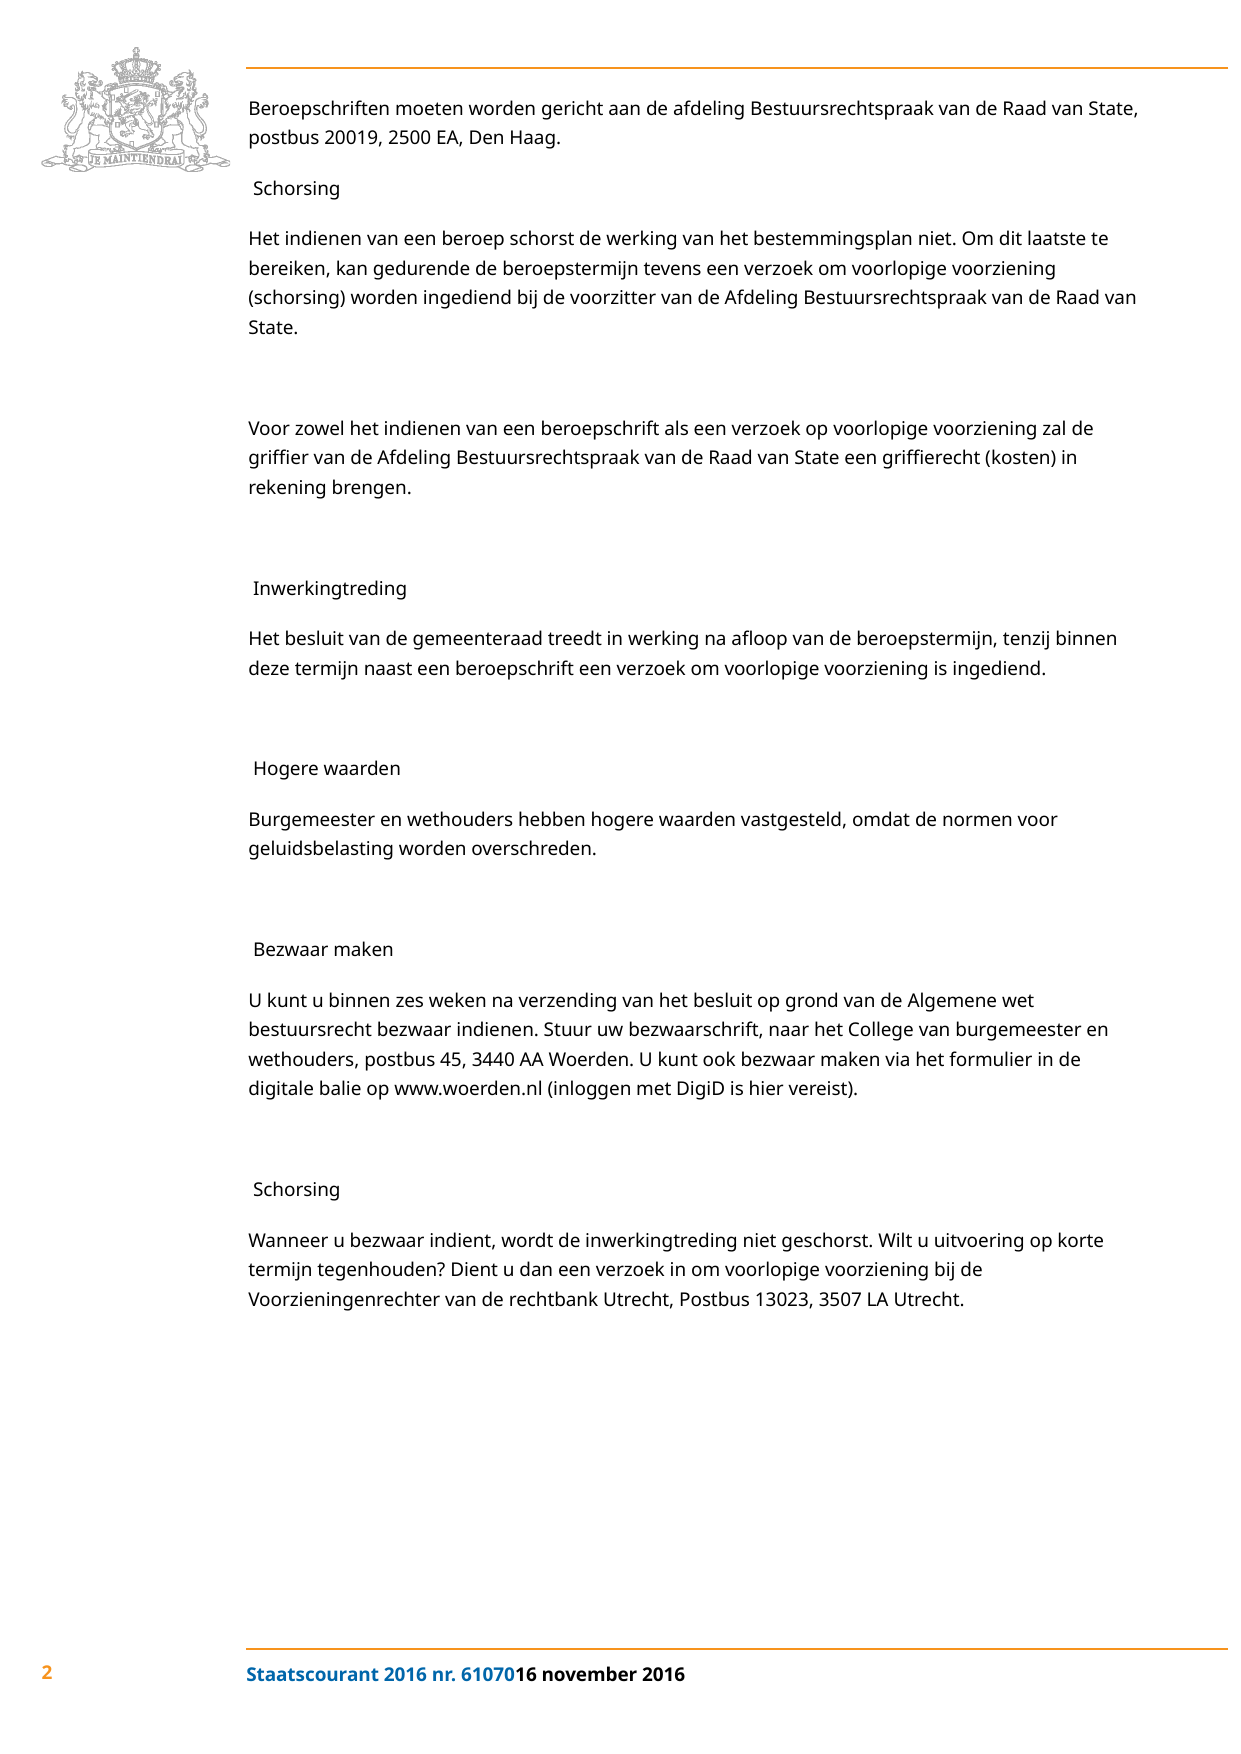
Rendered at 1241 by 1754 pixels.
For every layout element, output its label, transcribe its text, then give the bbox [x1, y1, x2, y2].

text Het indienen van een beroep schorst de werking van het bestemmingsplan niet. Om dit laatste te bereiken, kan gedurende de beroepstermijn tevens een verzoek om voorlopige voorziening (schorsing) worden ingediend bij de voorzitter van de Afdeling Bestuursrechtspraak van de Raad van State. [248, 225, 1152, 340]
text Hogere waarden [248, 756, 1152, 781]
text Beroepschriften moeten worden gericht aan de afdeling Bestuursrechtspraak van de Raad van State, postbus 20019, 2500 EA, Den Haag. [248, 95, 1152, 150]
text U kunt u binnen zes weken na verzending van het besluit op grond van de Algemene wet bestuursrecht bezwaar indienen. Stuur uw bezwaarschrift, naar het College van burgemeester en wethouders, postbus 45, 3440 AA Woerden. U kunt ook bezwaar maken via het formulier in de digitale balie op www.woerden.nl (inloggen met DigiD is hier vereist). [248, 987, 1152, 1101]
picture [41, 47, 231, 172]
text Schorsing [248, 175, 1152, 201]
text Wanneer u bezwaar indient, wordt de inwerkingtreding niet geschorst. Wilt u uitvoering op korte termijn tegenhouden? Dient u dan een verzoek in om voorlopige voorziening bij de Voorzieningenrechter van de rechtbank Utrecht, Postbus 13023, 3507 LA Utrecht. [248, 1227, 1152, 1312]
text Bezwaar maken [248, 936, 1152, 962]
text Burgemeester en wethouders hebben hogere waarden vastgesteld, omdat de normen voor geluidsbelasting worden overschreden. [248, 806, 1152, 861]
text Schorsing [248, 1176, 1152, 1202]
text Inwerkingtreding [248, 575, 1152, 601]
text Voor zowel het indienen van een beroepschrift als een verzoek op voorlopige voorziening zal de griffier van de Afdeling Bestuursrechtspraak van de Raad van State een griffierecht (kosten) in rekening brengen. [248, 415, 1152, 500]
text Het besluit van de gemeenteraad treedt in werking na afloop van de beroepstermijn, tenzij binnen deze termijn naast een beroepschrift een verzoek om voorlopige voorziening is ingediend. [248, 625, 1152, 681]
